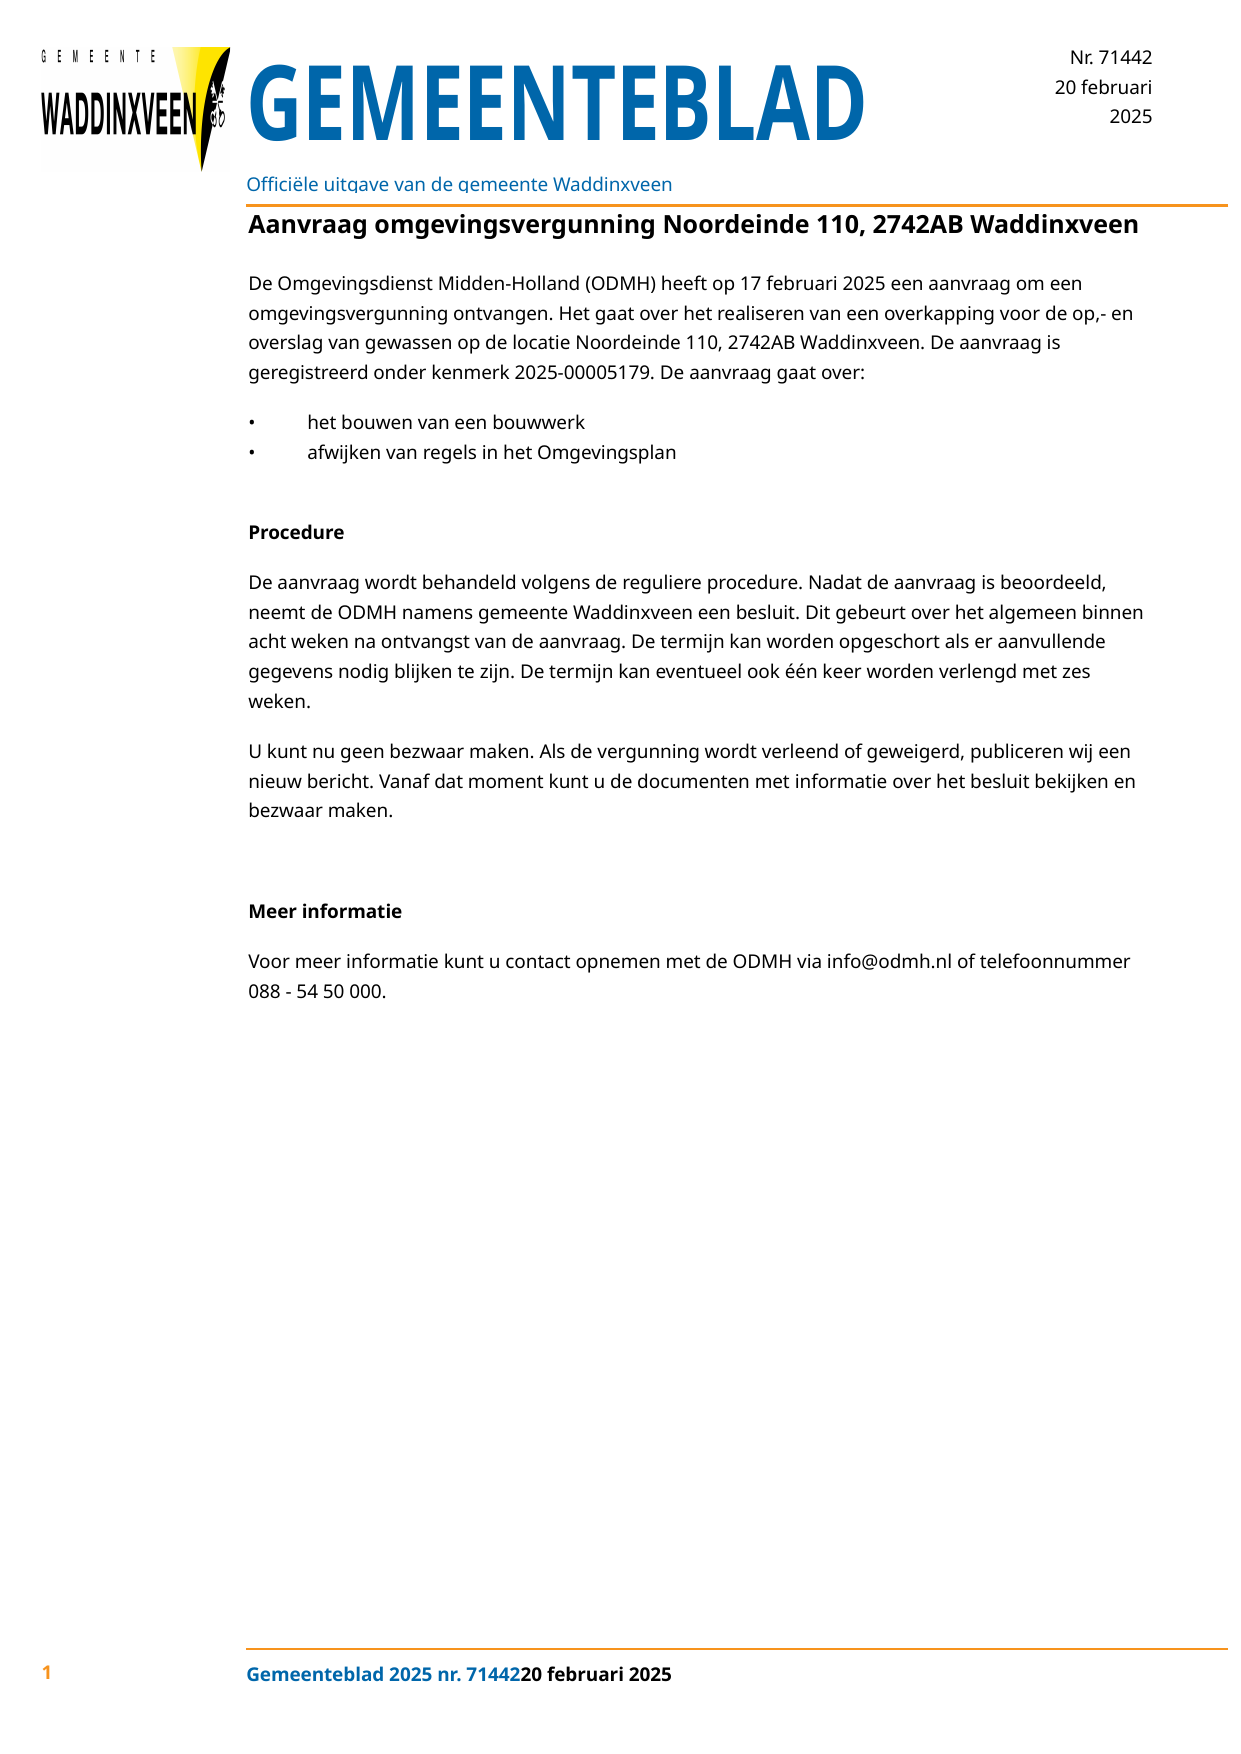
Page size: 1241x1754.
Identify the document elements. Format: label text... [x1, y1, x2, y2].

text Meer informatie [248, 898, 1152, 924]
text Aanvraag omgevingsvergunning Noordeinde 110, 2742AB Waddinxveen [248, 207, 1152, 241]
list afwijken van regels in het Omgevingsplan [248, 439, 1152, 465]
text De Omgevingsdienst Midden-Holland (ODMH) heeft op 17 februari 2025 een aanvraag om een omgevingsvergunning ontvangen. Het gaat over het realiseren van een overkapping voor de op,- en overslag van gewassen op de locatie Noordeinde 110, 2742AB Waddinxveen. De aanvraag is geregistreerd onder kenmerk 2025-00005179. De aanvraag gaat over: [248, 270, 1152, 385]
text De aanvraag wordt behandeld volgens de reguliere procedure. Nadat de aanvraag is beoordeeld, neemt de ODMH namens gemeente Waddinxveen een besluit. Dit gebeurt over het algemeen binnen acht weken na ontvangst van de aanvraag. De termijn kan worden opgeschort als er aanvullende gegevens nodig blijken te zijn. De termijn kan eventueel ook één keer worden verlengd met zes weken. [248, 569, 1152, 713]
text U kunt nu geen bezwaar maken. Als de vergunning wordt verleend of geweigerd, publiceren wij een nieuw bericht. Vanaf dat moment kunt u de documenten met informatie over het besluit bekijken en bezwaar maken. [248, 738, 1152, 823]
text Procedure [248, 519, 1152, 545]
text Voor meer informatie kunt u contact opnemen met de ODMH via info@odmh.nl of telefoonnummer 088 - 54 50 000. [248, 949, 1152, 1004]
picture [41, 47, 231, 172]
list het bouwen van een bouwwerk [248, 409, 1152, 435]
